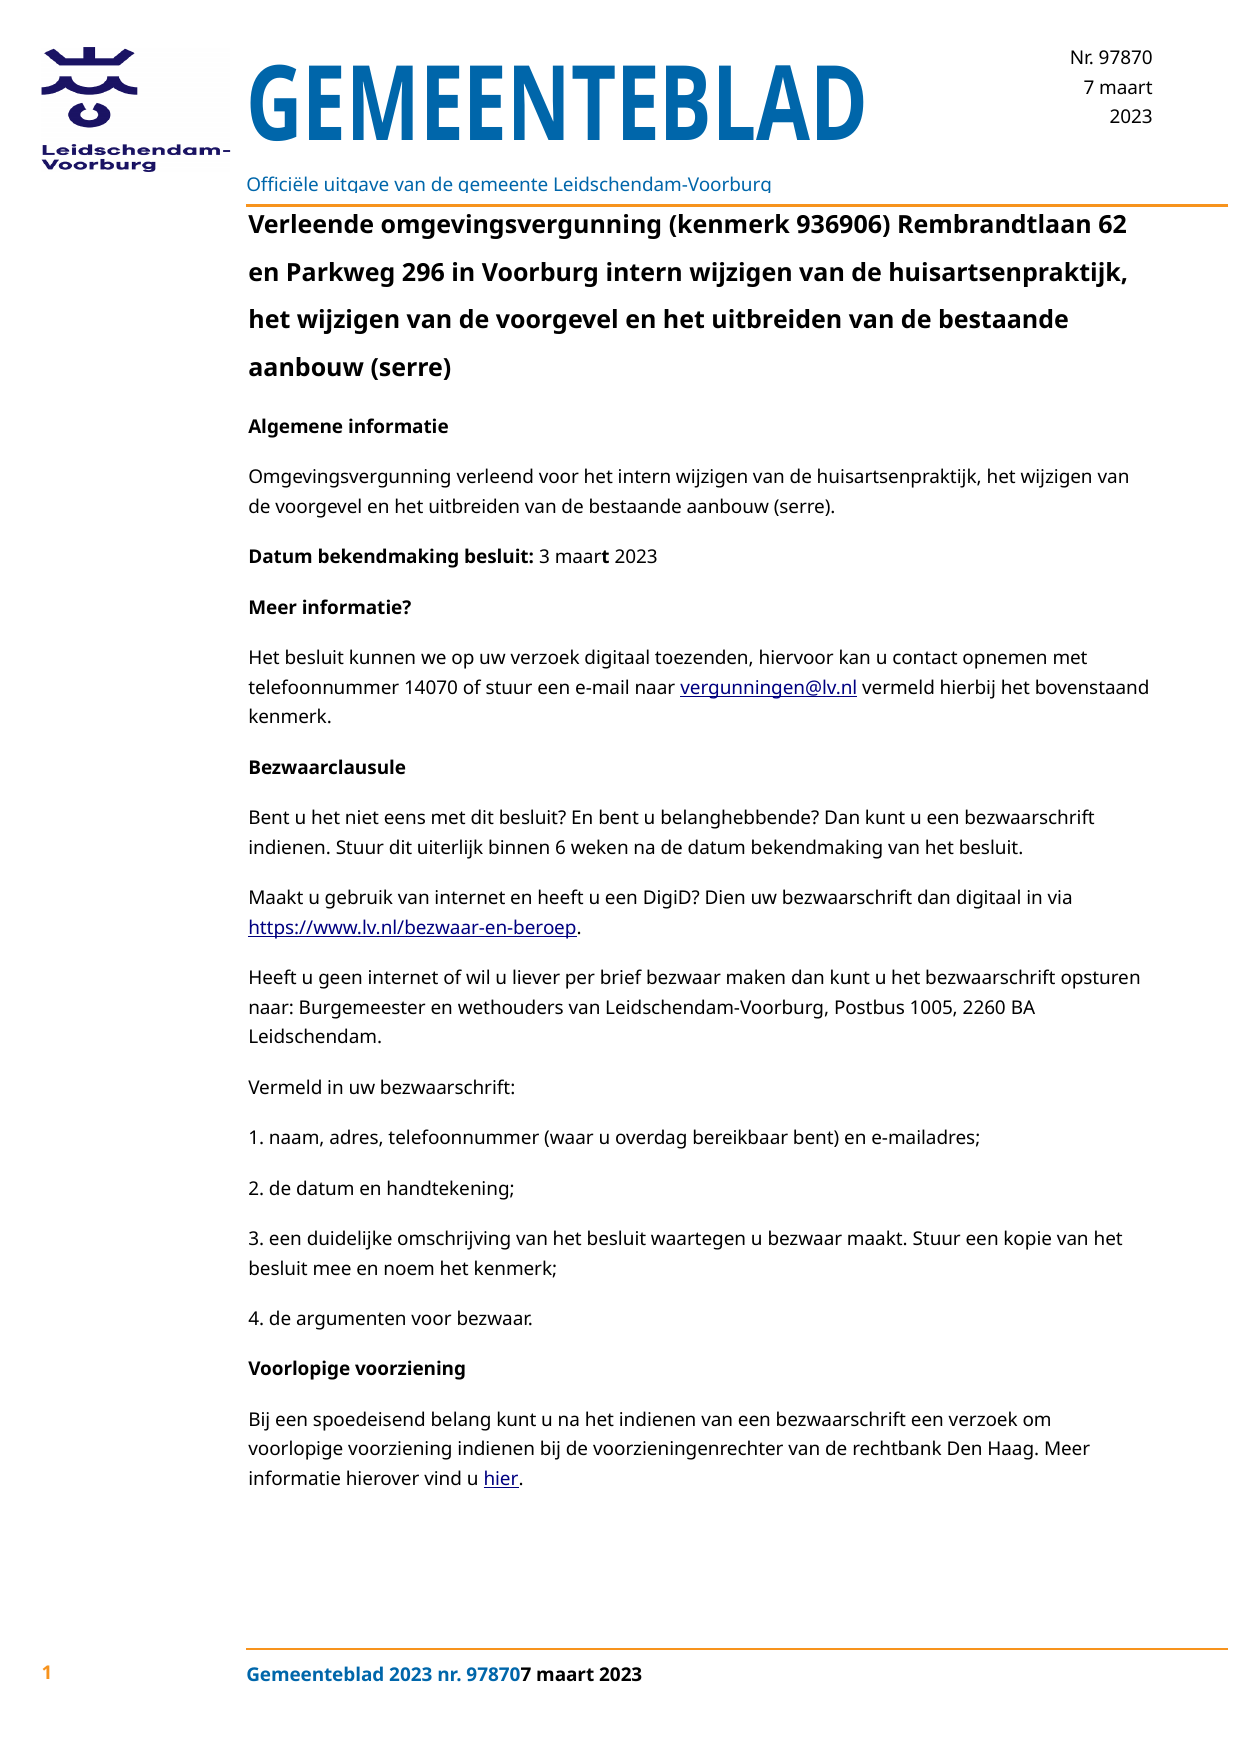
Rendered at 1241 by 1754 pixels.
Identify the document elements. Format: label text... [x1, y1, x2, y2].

text 1. naam, adres, telefoonnummer (waar u overdag bereikbaar bent) en e-mailadres; [248, 1124, 1152, 1150]
text Heeft u geen internet of wil u liever per brief bezwaar maken dan kunt u het bezwaarschrift opsturen naar: Burgemeester en wethouders van Leidschendam-Voorburg, Postbus 1005, 2260 BA Leidschendam. [248, 964, 1152, 1049]
text 4. de argumenten voor bezwaar. [248, 1305, 1152, 1331]
text Datum bekendmaking besluit: 3 maart 2023 [248, 543, 1152, 569]
text Algemene informatie [248, 413, 1152, 439]
text Maakt u gebruik van internet en heeft u een DigiD? Dien uw bezwaarschrift dan digitaal in via https://www.lv.nl/bezwaar-en-beroep. [248, 884, 1152, 940]
text Bezwaarclausule [248, 754, 1152, 780]
picture [41, 47, 231, 172]
text Het besluit kunnen we op uw verzoek digitaal toezenden, hiervoor kan u contact opnemen met telefoonnummer 14070 of stuur een e-mail naar vergunningen@lv.nl vermeld hierbij het bovenstaand kenmerk. [248, 644, 1152, 729]
text Bij een spoedeisend belang kunt u na het indienen van een bezwaarschrift een verzoek om voorlopige voorziening indienen bij de voorzieningenrechter van de rechtbank Den Haag. Meer informatie hierover vind u hier. [248, 1406, 1152, 1491]
text Verleende omgevingsvergunning (kenmerk 936906) Rembrandtlaan 62 en Parkweg 296 in Voorburg intern wijzigen van de huisartsenpraktijk, het wijzigen van de voorgevel en het uitbreiden van de bestaande aanbouw (serre) [248, 207, 1152, 384]
text Vermeld in uw bezwaarschrift: [248, 1074, 1152, 1100]
text Meer informatie? [248, 594, 1152, 620]
text Voorlopige voorziening [248, 1356, 1152, 1381]
text Bent u het niet eens met dit besluit? En bent u belanghebbende? Dan kunt u een bezwaarschrift indienen. Stuur dit uiterlijk binnen 6 weken na de datum bekendmaking van het besluit. [248, 804, 1152, 860]
text Omgevingsvergunning verleend voor het intern wijzigen van de huisartsenpraktijk, het wijzigen van de voorgevel en het uitbreiden van de bestaande aanbouw (serre). [248, 463, 1152, 519]
text 3. een duidelijke omschrijving van het besluit waartegen u bezwaar maakt. Stuur een kopie van het besluit mee en noem het kenmerk; [248, 1225, 1152, 1281]
text 2. de datum en handtekening; [248, 1175, 1152, 1201]
